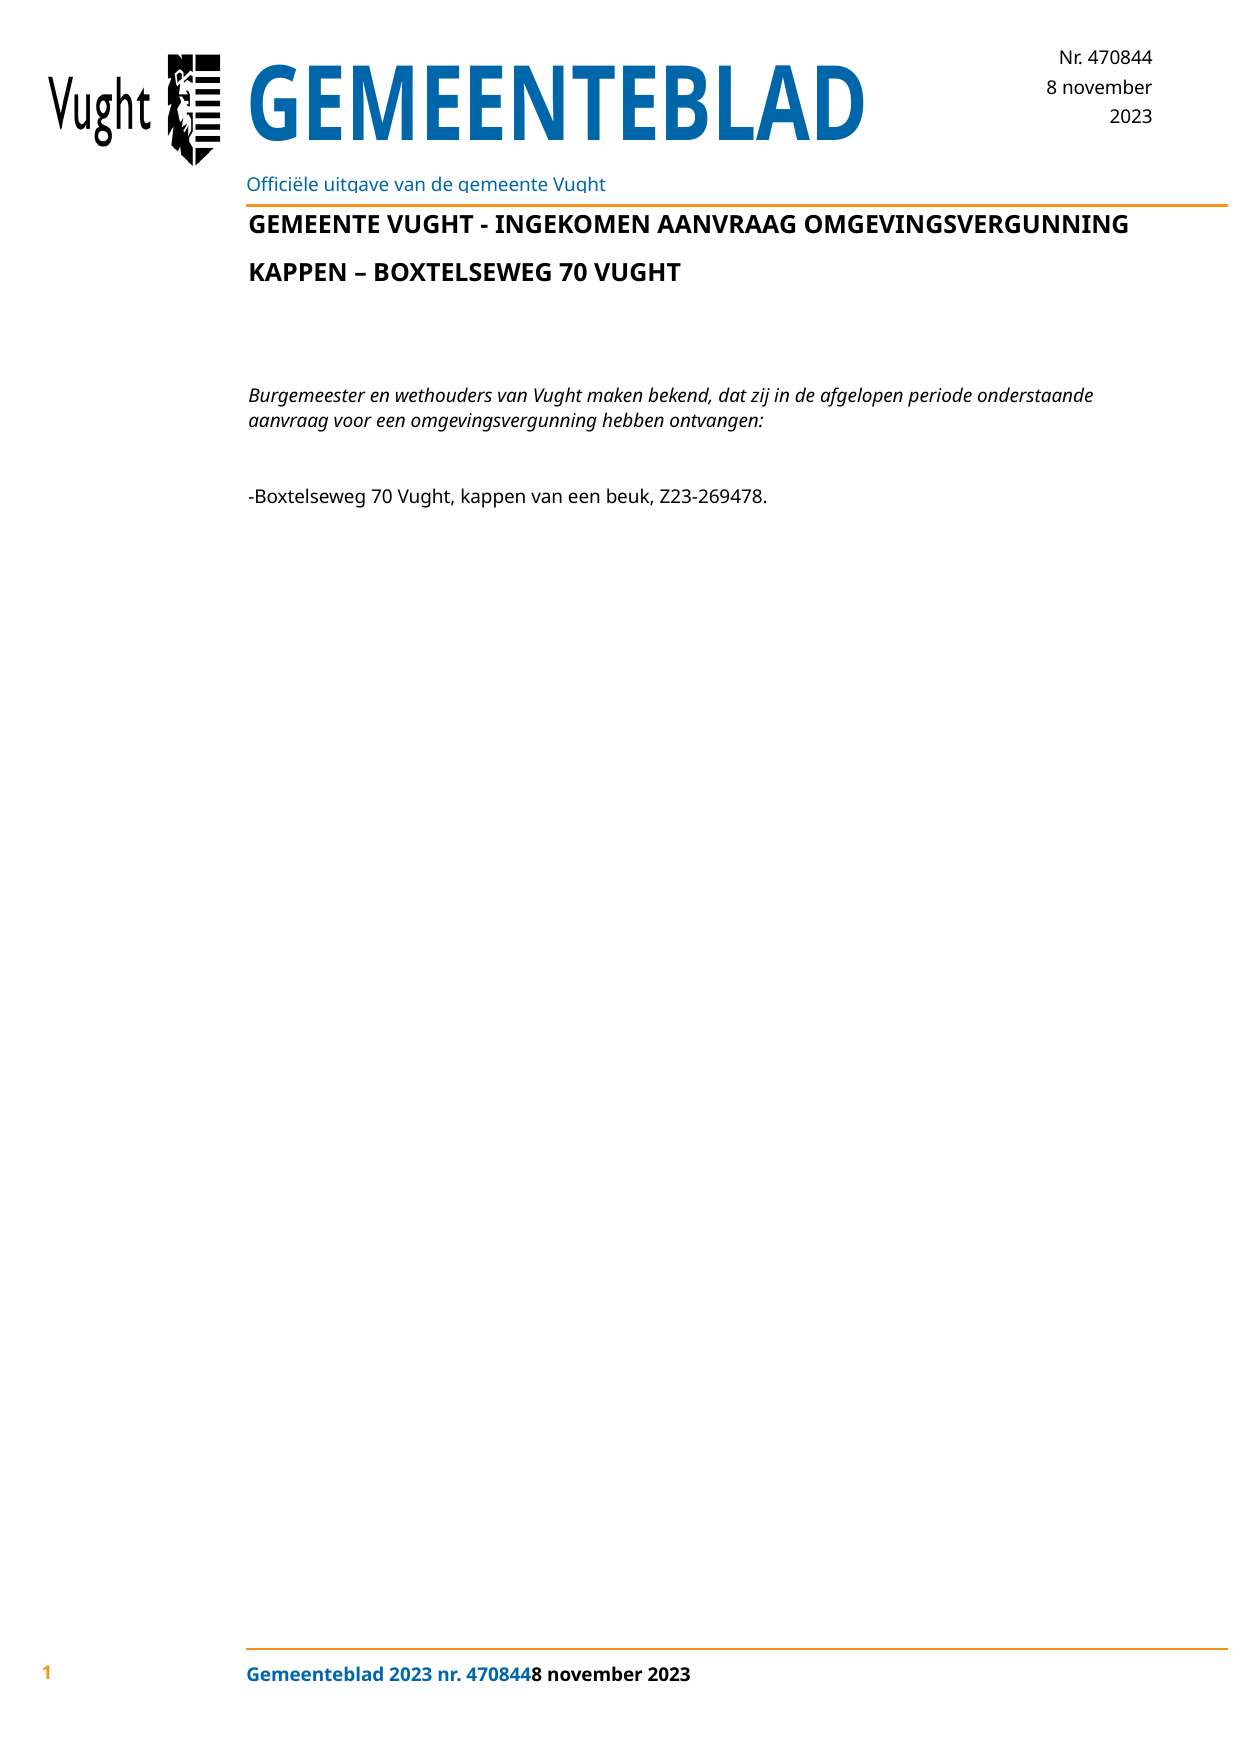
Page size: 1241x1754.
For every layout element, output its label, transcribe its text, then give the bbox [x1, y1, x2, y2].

text GEMEENTE VUGHT - INGEKOMEN AANVRAAG OMGEVINGSVERGUNNING KAPPEN – BOXTELSEWEG 70 VUGHT [248, 207, 1152, 288]
picture [41, 47, 231, 172]
text -Boxtelseweg 70 Vught, kappen van een beuk, Z23-269478. [248, 484, 1152, 509]
text Burgemeester en wethouders van Vught maken bekend, dat zij in de afgelopen periode onderstaande aanvraag voor een omgevingsvergunning hebben ontvangen: [248, 382, 1152, 433]
